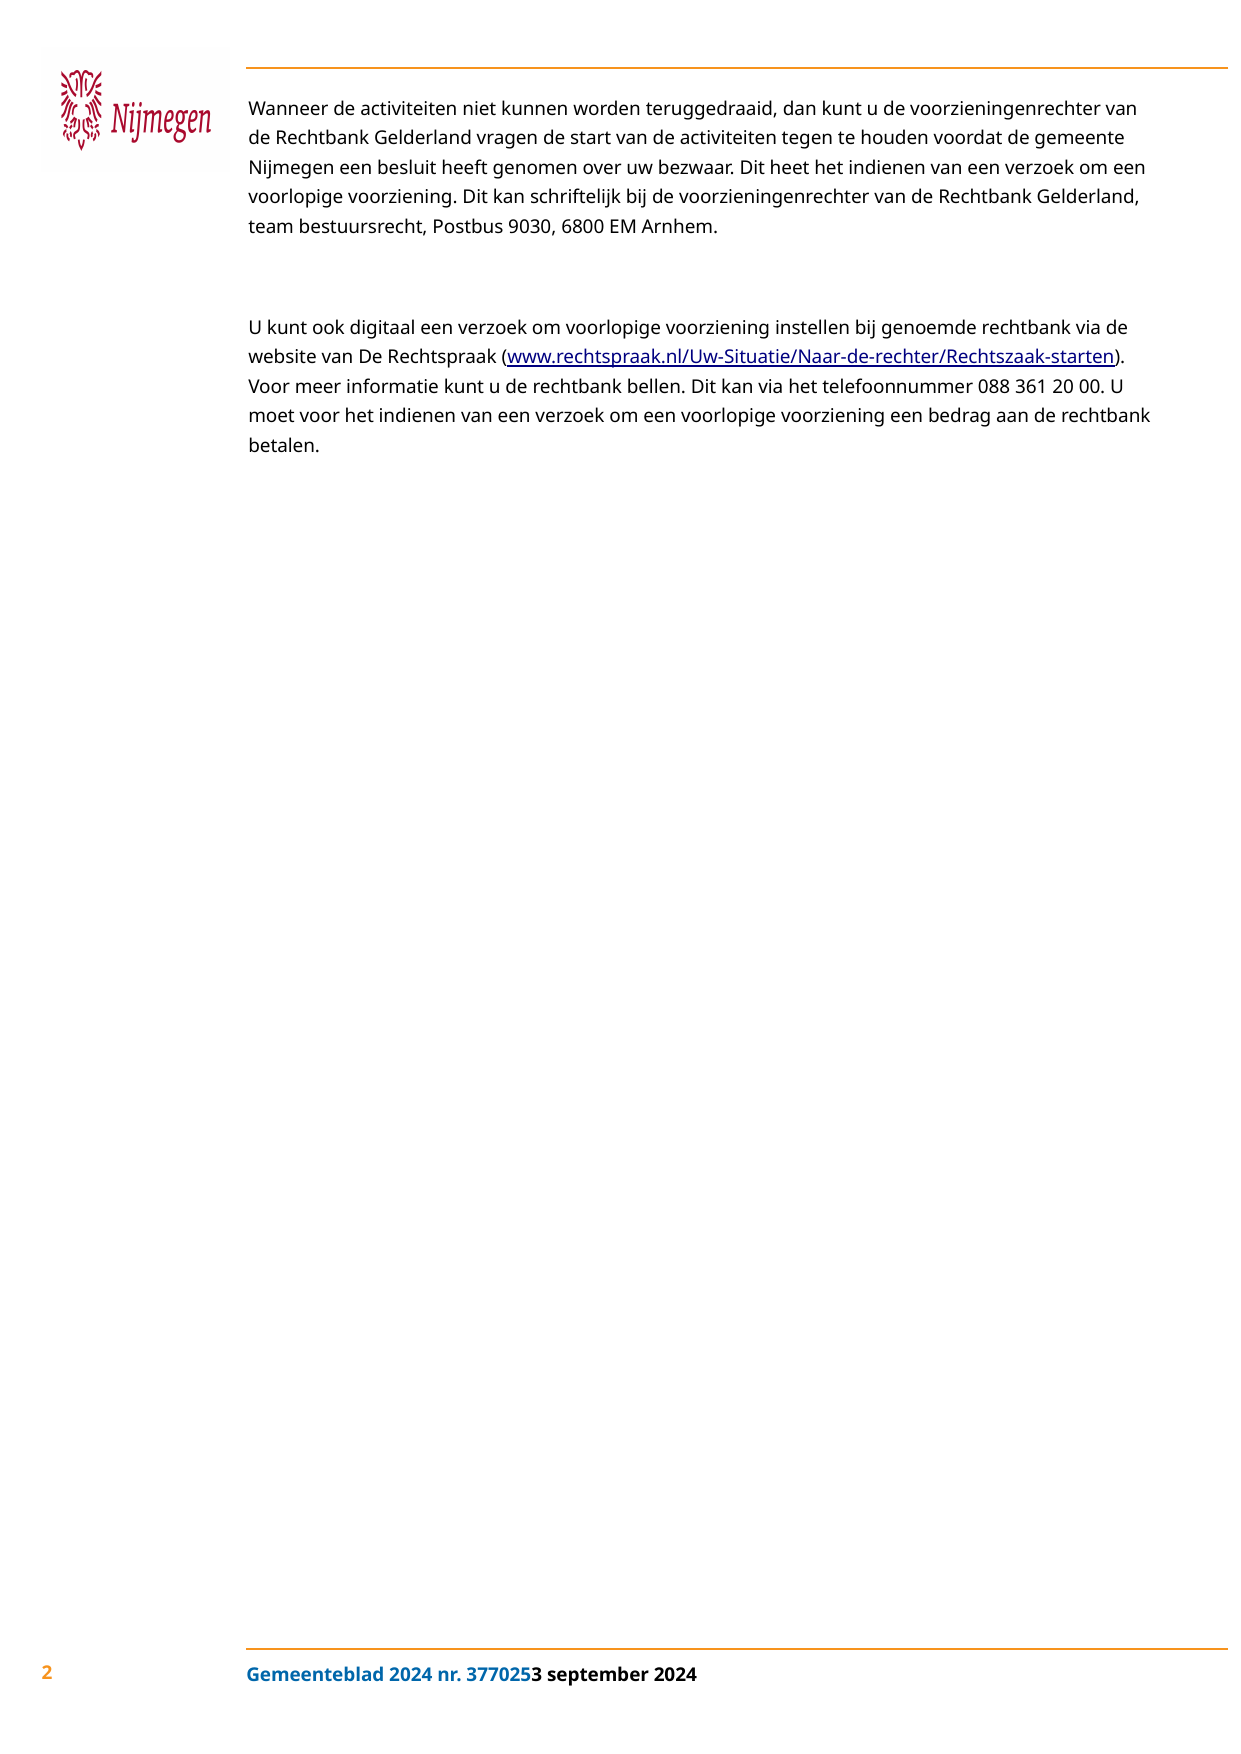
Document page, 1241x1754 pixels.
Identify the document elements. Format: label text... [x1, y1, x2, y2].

picture [41, 47, 231, 172]
text U kunt ook digitaal een verzoek om voorlopige voorziening instellen bij genoemde rechtbank via de website van De Rechtspraak (www.rechtspraak.nl/Uw-Situatie/Naar-de-rechter/Rechtszaak-starten). Voor meer informatie kunt u de rechtbank bellen. Dit kan via het telefoonnummer 088 361 20 00. U moet voor het indienen van een verzoek om een voorlopige voorziening een bedrag aan de rechtbank betalen. [248, 314, 1152, 458]
text Wanneer de activiteiten niet kunnen worden teruggedraaid, dan kunt u de voorzieningenrechter van de Rechtbank Gelderland vragen de start van de activiteiten tegen te houden voordat de gemeente Nijmegen een besluit heeft genomen over uw bezwaar. Dit heet het indienen van een verzoek om een voorlopige voorziening. Dit kan schriftelijk bij de voorzieningenrechter van de Rechtbank Gelderland, team bestuursrecht, Postbus 9030, 6800 EM Arnhem. [248, 95, 1152, 239]
